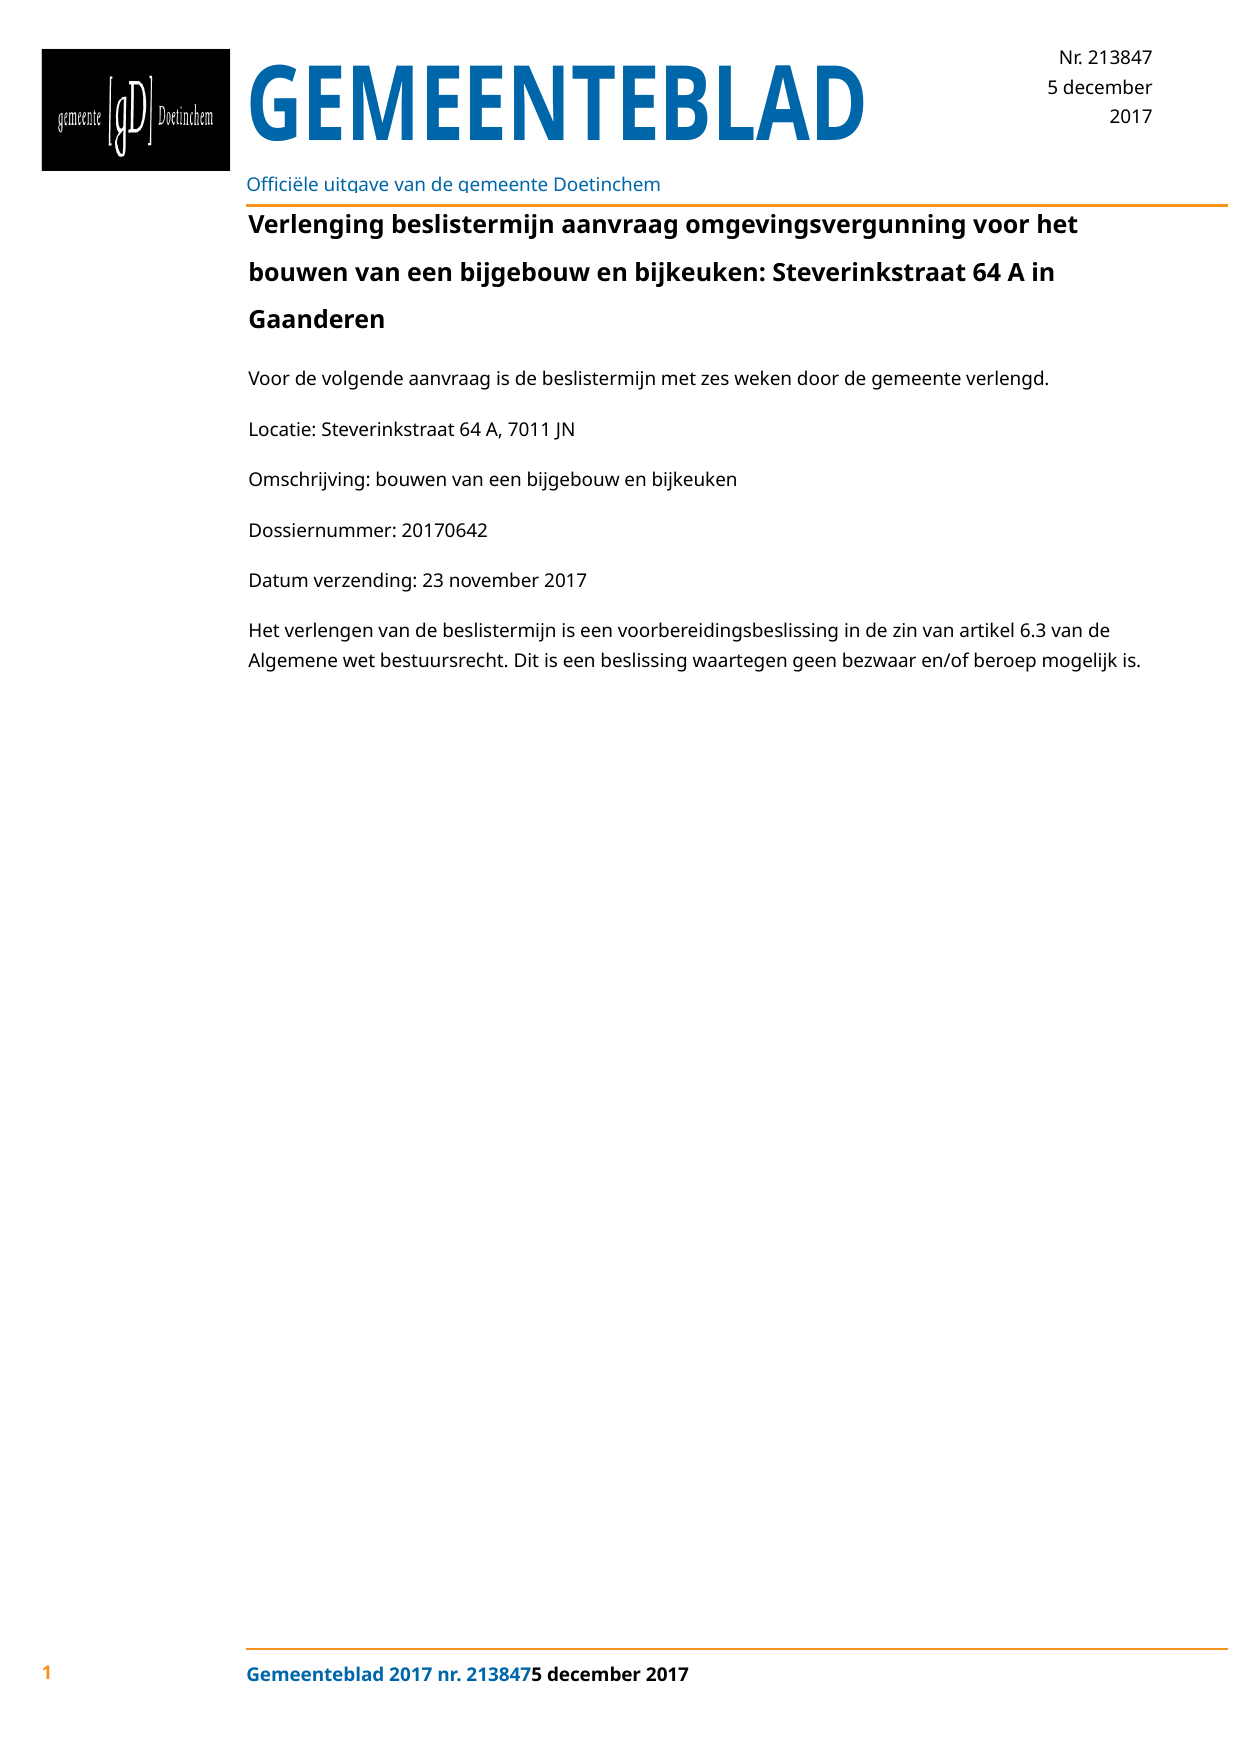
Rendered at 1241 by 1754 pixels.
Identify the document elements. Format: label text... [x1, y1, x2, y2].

text Voor de volgende aanvraag is de beslistermijn met zes weken door de gemeente verlengd. [248, 366, 1152, 391]
picture [41, 47, 231, 172]
text Datum verzending: 23 november 2017 [248, 567, 1152, 593]
text Het verlengen van de beslistermijn is een voorbereidingsbeslissing in de zin van artikel 6.3 van de Algemene wet bestuursrecht. Dit is een beslissing waartegen geen bezwaar en/of beroep mogelijk is. [248, 618, 1152, 673]
text Locatie: Steverinkstraat 64 A, 7011 JN [248, 416, 1152, 442]
text Verlenging beslistermijn aanvraag omgevingsvergunning voor het bouwen van een bijgebouw en bijkeuken: Steverinkstraat 64 A in Gaanderen [248, 207, 1152, 336]
text Dossiernummer: 20170642 [248, 517, 1152, 542]
text Omschrijving: bouwen van een bijgebouw en bijkeuken [248, 466, 1152, 492]
